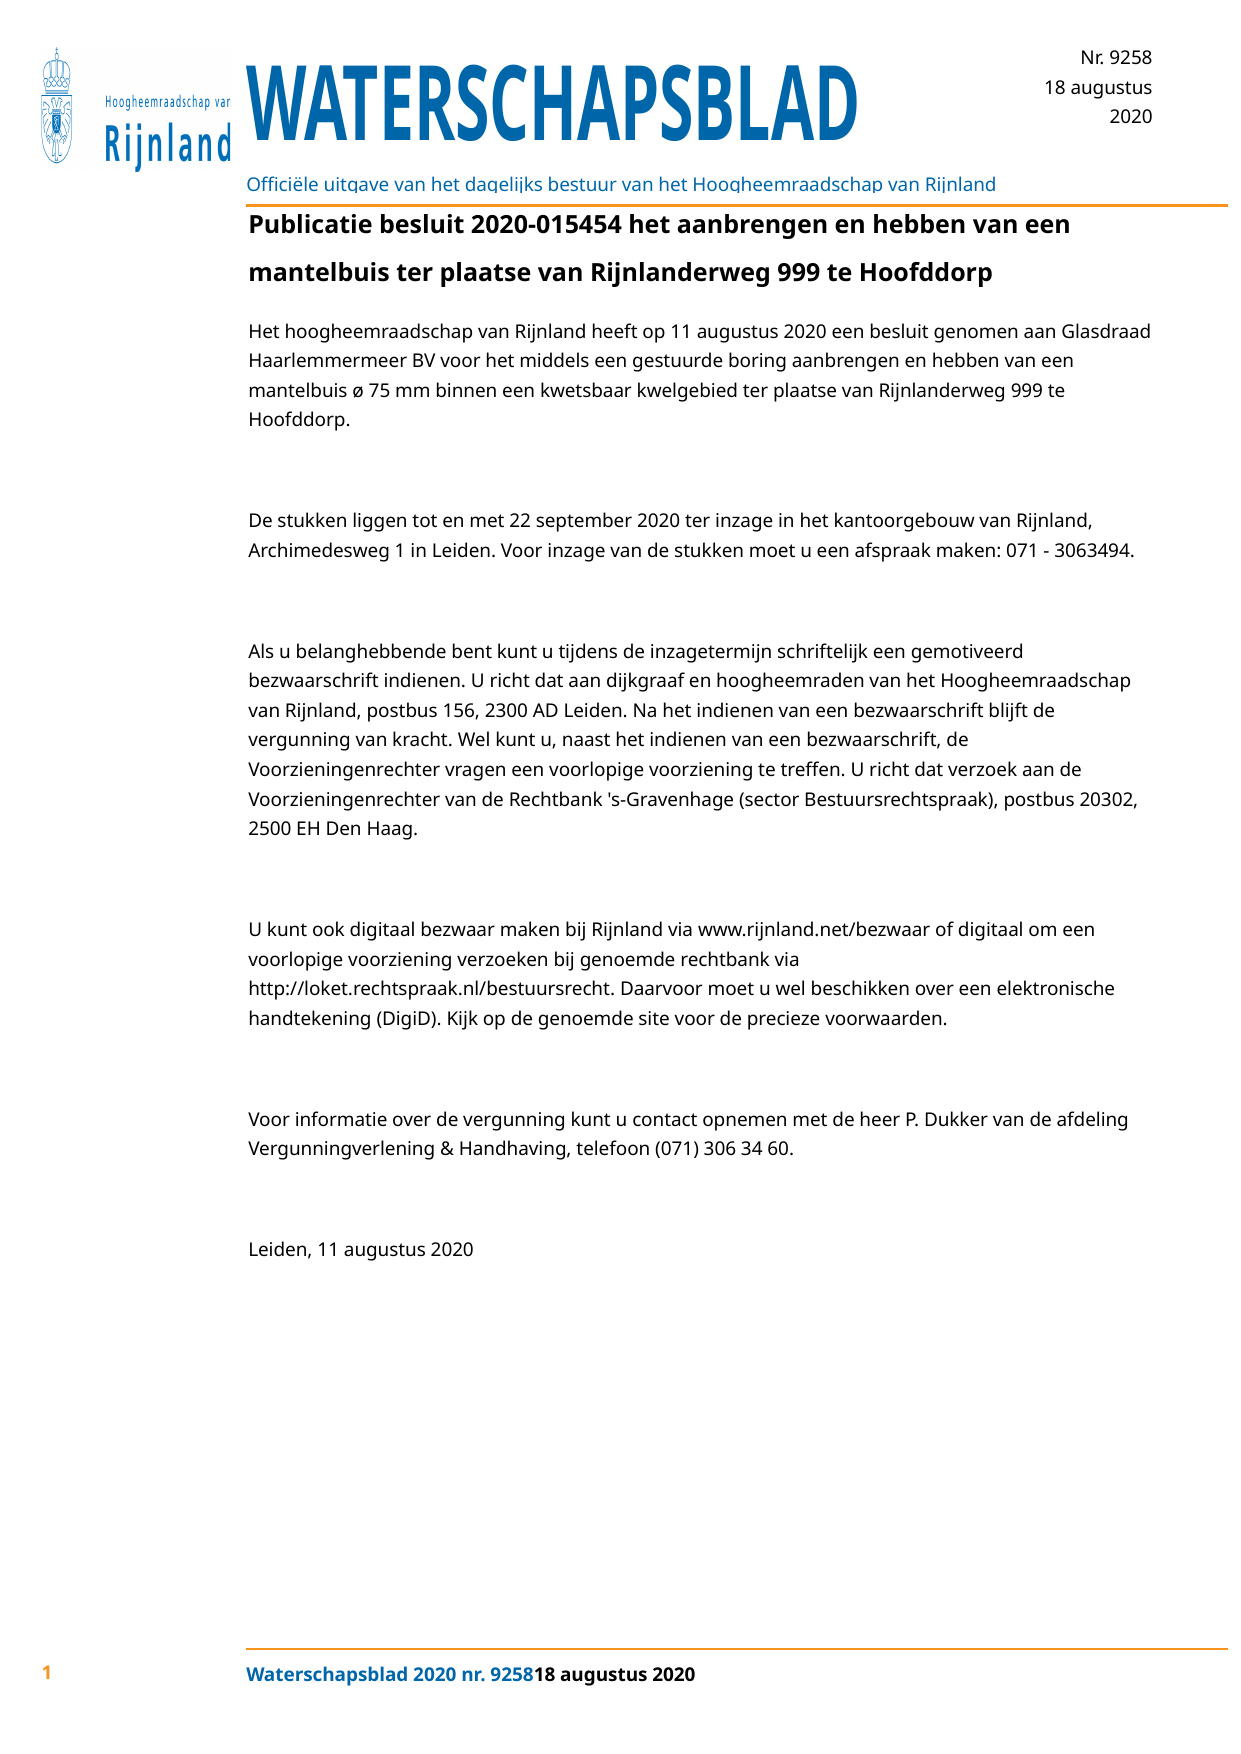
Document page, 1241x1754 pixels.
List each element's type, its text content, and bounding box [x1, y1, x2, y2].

text De stukken liggen tot en met 22 september 2020 ter inzage in het kantoorgebouw van Rijnland, Archimedesweg 1 in Leiden. Voor inzage van de stukken moet u een afspraak maken: 071 - 3063494. [248, 507, 1152, 563]
text Als u belanghebbende bent kunt u tijdens de inzagetermijn schriftelijk een gemotiveerd bezwaarschrift indienen. U richt dat aan dijkgraaf en hoogheemraden van het Hoogheemraadschap van Rijnland, postbus 156, 2300 AD Leiden. Na het indienen van een bezwaarschrift blijft de vergunning van kracht. Wel kunt u, naast het indienen van een bezwaarschrift, de Voorzieningenrechter vragen een voorlopige voorziening te treffen. U richt dat verzoek aan de Voorzieningenrechter van de Rechtbank 's-Gravenhage (sector Bestuursrechtspraak), postbus 20302, 2500 EH Den Haag. [248, 638, 1152, 841]
text Leiden, 11 augustus 2020 [248, 1236, 1152, 1262]
text U kunt ook digitaal bezwaar maken bij Rijnland via www.rijnland.net/bezwaar of digitaal om een voorlopige voorziening verzoeken bij genoemde rechtbank via http://loket.rechtspraak.nl/bestuursrecht. Daarvoor moet u wel beschikken over een elektronische handtekening (DigiD). Kijk op de genoemde site voor de precieze voorwaarden. [248, 916, 1152, 1031]
text Publicatie besluit 2020-015454 het aanbrengen en hebben van een mantelbuis ter plaatse van Rijnlanderweg 999 te Hoofddorp [248, 207, 1152, 288]
picture [41, 47, 231, 172]
text Het hoogheemraadschap van Rijnland heeft op 11 augustus 2020 een besluit genomen aan Glasdraad Haarlemmermeer BV voor het middels een gestuurde boring aanbrengen en hebben van een mantelbuis ø 75 mm binnen een kwetsbaar kwelgebied ter plaatse van Rijnlanderweg 999 te Hoofddorp. [248, 318, 1152, 432]
text Voor informatie over de vergunning kunt u contact opnemen met de heer P. Dukker van de afdeling Vergunningverlening & Handhaving, telefoon (071) 306 34 60. [248, 1106, 1152, 1161]
